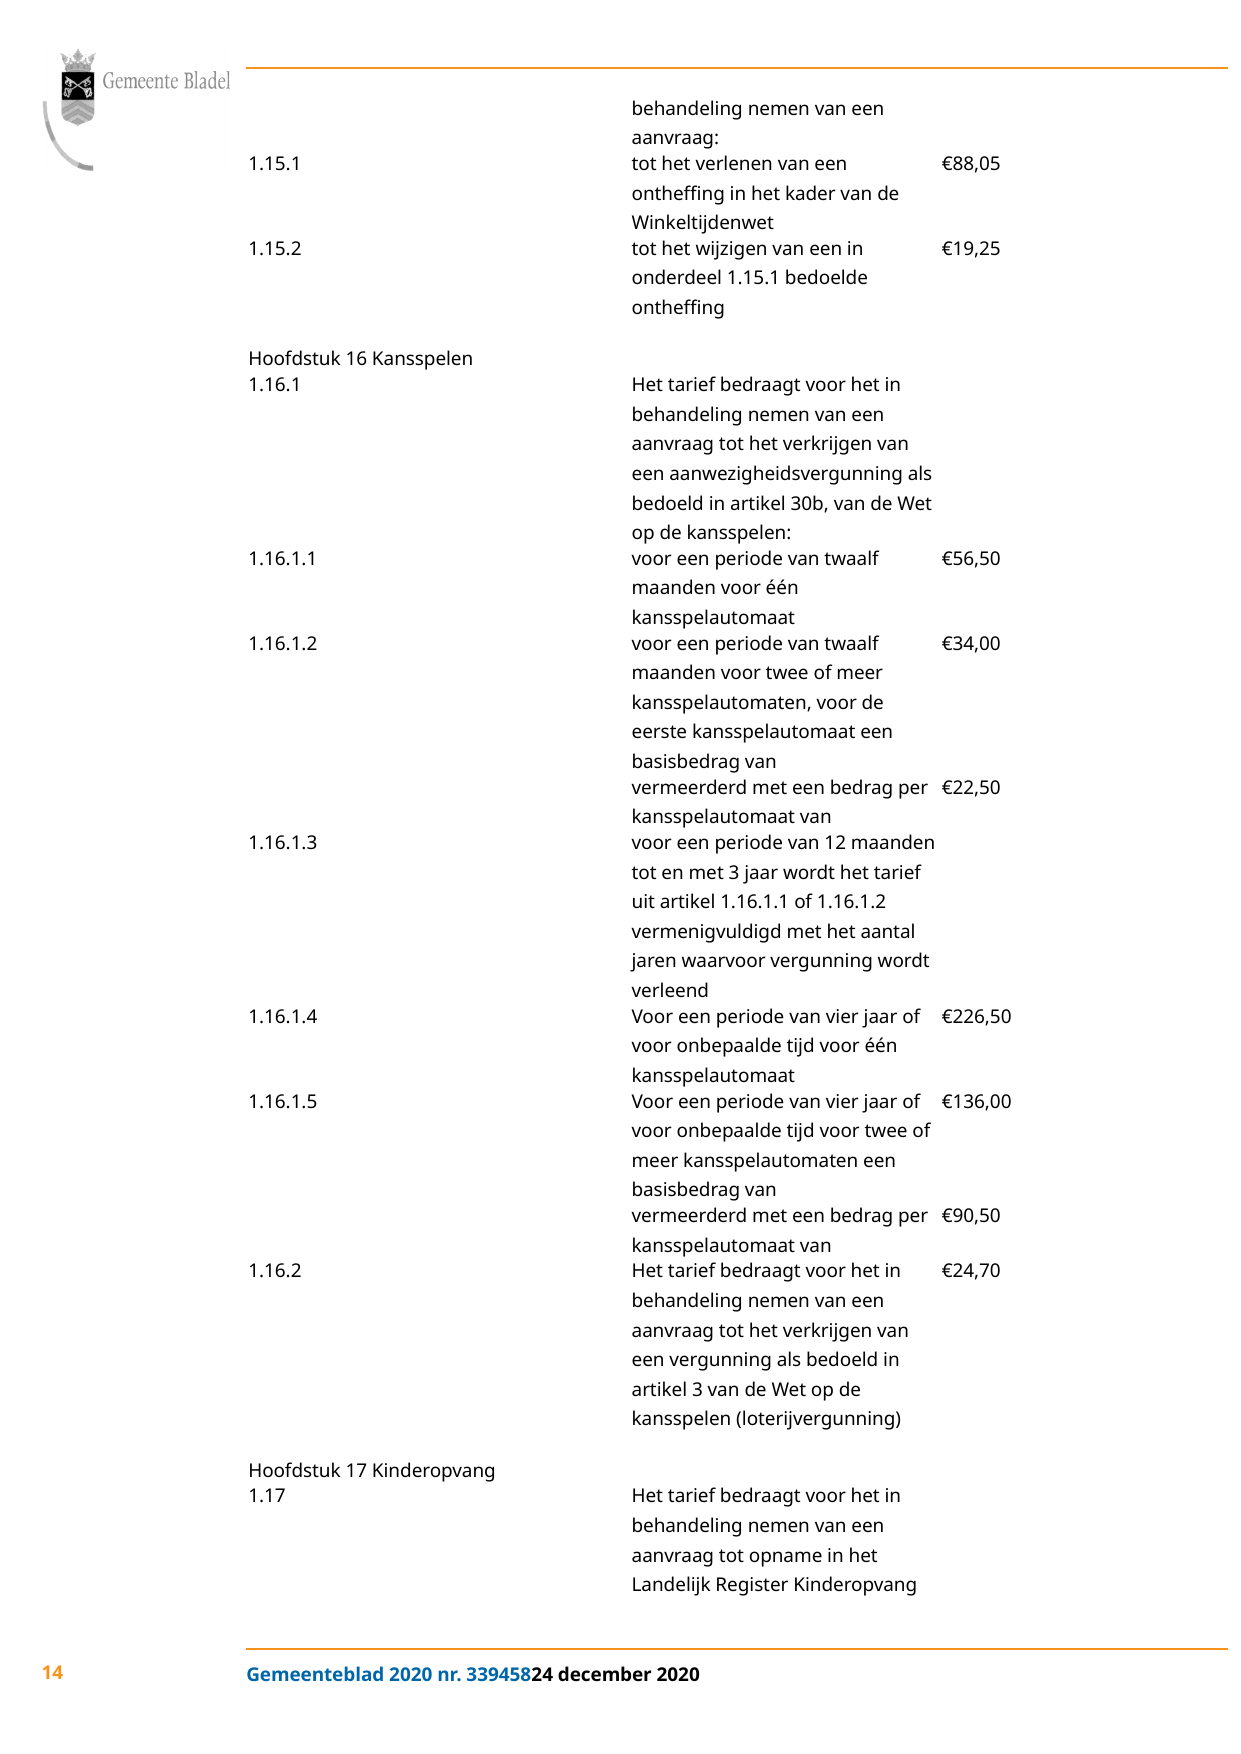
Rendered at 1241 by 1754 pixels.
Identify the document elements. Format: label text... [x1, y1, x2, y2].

table_cell €22,50 [942, 774, 1152, 829]
table_cell €24,70 [942, 1258, 1152, 1431]
table_cell [248, 1431, 631, 1457]
table_cell Hoofdstuk 16 Kansspelen [248, 346, 631, 371]
table_cell [942, 95, 1152, 150]
table_cell Het tarief bedraagt voor het in behandeling nemen van een aanvraag tot het verkrijgen van een vergunning als bedoeld in artikel 3 van de Wet op de kansspelen (loterijvergunning) [631, 1258, 942, 1431]
table_cell €19,25 [942, 235, 1152, 320]
table_cell behandeling nemen van een aanvraag: [631, 95, 942, 150]
table_cell 1.16.1 [248, 371, 631, 545]
table_cell Voor een periode van vier jaar of voor onbepaalde tijd voor twee of meer kansspelautomaten een basisbedrag van [631, 1088, 942, 1202]
table_cell [631, 320, 942, 346]
table_cell vermeerderd met een bedrag per kansspelautomaat van [631, 774, 942, 829]
table_cell [942, 371, 1152, 545]
table_cell €226,50 [942, 1003, 1152, 1088]
table_cell tot het verlenen van een ontheffing in het kader van de Winkeltijdenwet [631, 150, 942, 235]
table_cell 1.16.1.5 [248, 1088, 631, 1202]
table_cell voor een periode van twaalf maanden voor één kansspelautomaat [631, 545, 942, 630]
table_cell [248, 320, 631, 346]
table_cell Het tarief bedraagt voor het in behandeling nemen van een aanvraag tot opname in het Landelijk Register Kinderopvang [631, 1483, 942, 1597]
table_cell [942, 320, 1152, 346]
table_cell 1.16.1.3 [248, 829, 631, 1003]
table_cell [631, 1457, 942, 1483]
table_cell 1.16.1.4 [248, 1003, 631, 1088]
table_cell Voor een periode van vier jaar of voor onbepaalde tijd voor één kansspelautomaat [631, 1003, 942, 1088]
table_cell 1.16.2 [248, 1258, 631, 1431]
table_cell [942, 1431, 1152, 1457]
table_cell 1.15.2 [248, 235, 631, 320]
table_cell Het tarief bedraagt voor het in behandeling nemen van een aanvraag tot het verkrijgen van een aanwezigheidsvergunning als bedoeld in artikel 30b, van de Wet op de kansspelen: [631, 371, 942, 545]
table_cell [248, 95, 631, 150]
table_cell [942, 1483, 1152, 1597]
table_cell €56,50 [942, 545, 1152, 630]
table_cell [248, 774, 631, 829]
table_cell [942, 829, 1152, 1003]
table_cell 1.16.1.2 [248, 630, 631, 774]
table_cell tot het wijzigen van een in onderdeel 1.15.1 bedoelde ontheffing [631, 235, 942, 320]
table_cell voor een periode van twaalf maanden voor twee of meer kansspelautomaten, voor de eerste kansspelautomaat een basisbedrag van [631, 630, 942, 774]
table_cell 1.17 [248, 1483, 631, 1597]
table_cell €136,00 [942, 1088, 1152, 1202]
picture [41, 47, 231, 172]
table_cell vermeerderd met een bedrag per kansspelautomaat van [631, 1202, 942, 1258]
table_cell [248, 1202, 631, 1258]
table_cell voor een periode van 12 maanden tot en met 3 jaar wordt het tarief uit artikel 1.16.1.1 of 1.16.1.2 vermenigvuldigd met het aantal jaren waarvoor vergunning wordt verleend [631, 829, 942, 1003]
table_cell Hoofdstuk 17 Kinderopvang [248, 1457, 631, 1483]
table_cell €88,05 [942, 150, 1152, 235]
table_cell [942, 1457, 1152, 1483]
table_cell [631, 346, 942, 371]
table_cell [631, 1431, 942, 1457]
table_cell €90,50 [942, 1202, 1152, 1258]
table_cell 1.15.1 [248, 150, 631, 235]
table_cell 1.16.1.1 [248, 545, 631, 630]
table_cell [942, 346, 1152, 371]
table_cell €34,00 [942, 630, 1152, 774]
